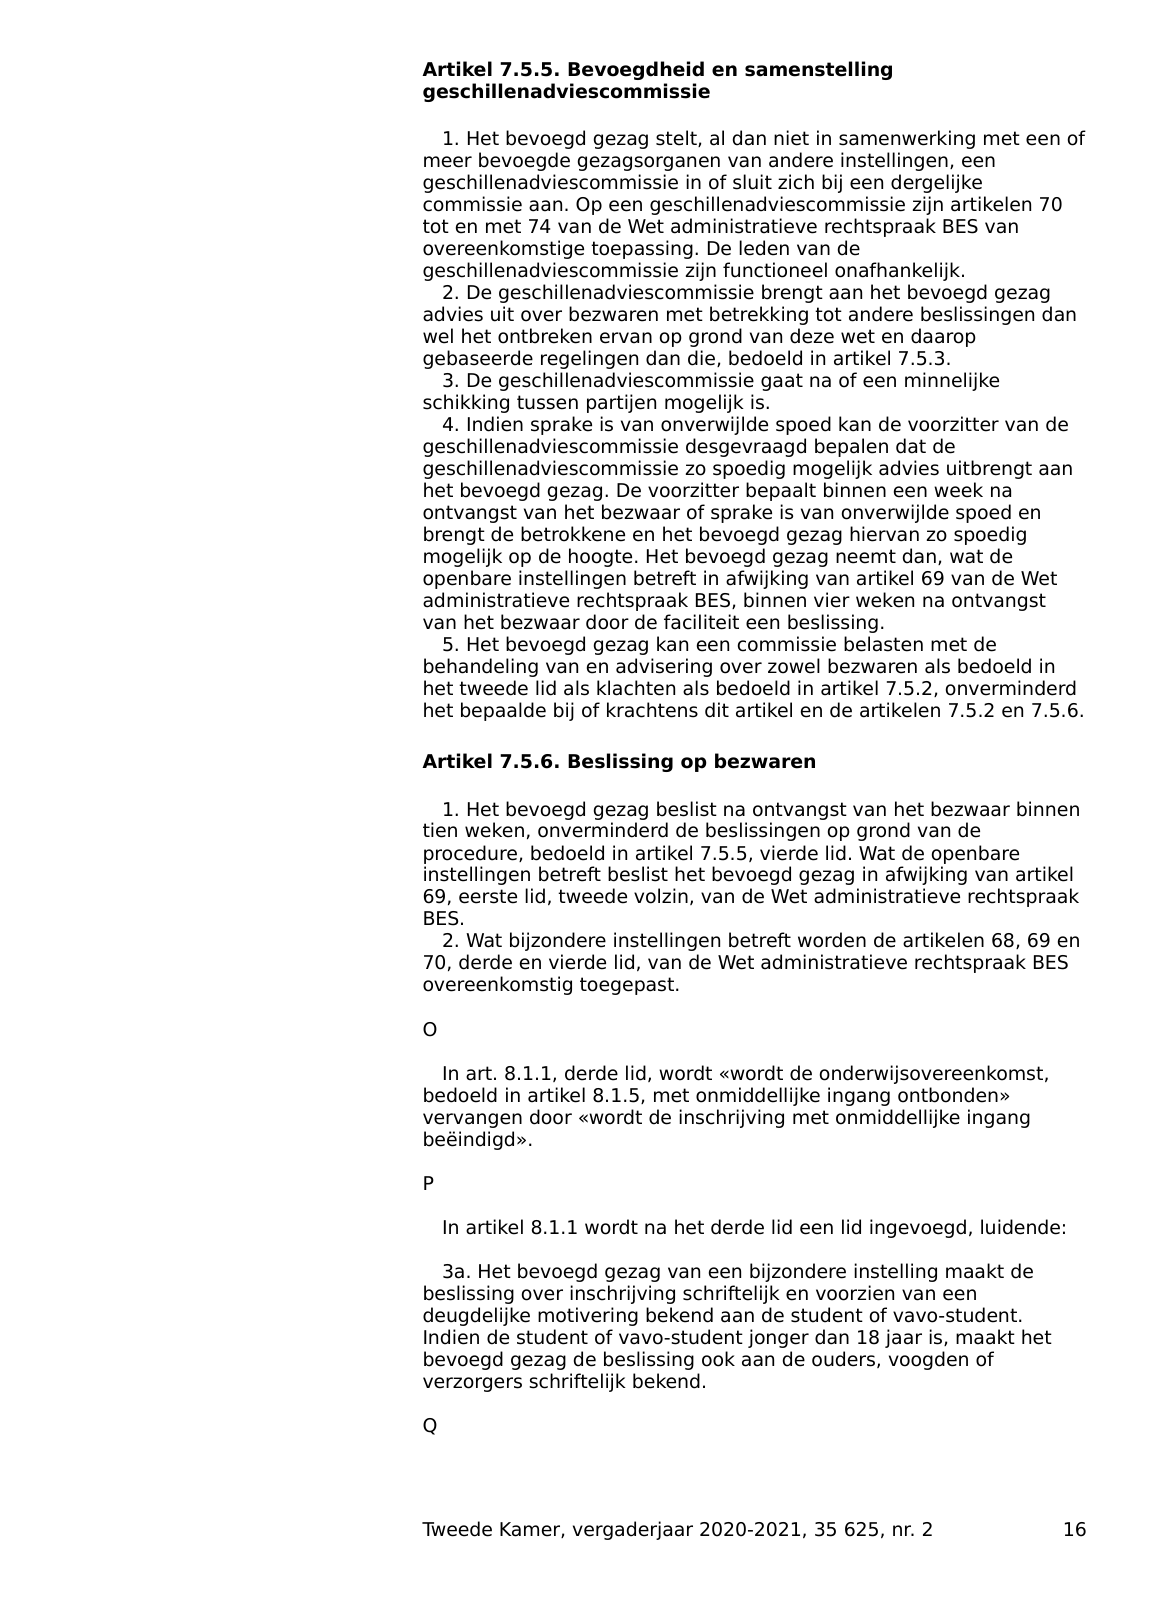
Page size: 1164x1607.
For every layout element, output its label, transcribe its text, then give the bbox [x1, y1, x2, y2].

subtitle Artikel 7.5.6. Beslissing op bezwaren [422, 751, 1087, 773]
text 2. Wat bijzondere instellingen betreft worden de artikelen 68, 69 en 70, derde en vierde lid, van de Wet administratieve rechtspraak BES overeenkomstig toegepast. [422, 930, 1087, 996]
text 4. Indien sprake is van onverwijlde spoed kan de voorzitter van de geschillenadviescommissie desgevraagd bepalen dat de geschillenadviescommissie zo spoedig mogelijk advies uitbrengt aan het bevoegd gezag. De voorzitter bepaalt binnen een week na ontvangst van het bezwaar of sprake is van onverwijlde spoed en brengt de betrokkene en het bevoegd gezag hiervan zo spoedig mogelijk op de hoogte. Het bevoegd gezag neemt dan, wat de openbare instellingen betreft in afwijking van artikel 69 van de Wet administratieve rechtspraak BES, binnen vier weken na ontvangst van het bezwaar door de faciliteit een beslissing. [422, 414, 1087, 633]
text In artikel 8.1.1 wordt na het derde lid een lid ingevoegd, luidende: [422, 1217, 1087, 1239]
text 5. Het bevoegd gezag kan een commissie belasten met de behandeling van en advisering over zowel bezwaren als bedoeld in het tweede lid als klachten als bedoeld in artikel 7.5.2, onverminderd het bepaalde bij of krachtens dit artikel en de artikelen 7.5.2 en 7.5.6. [422, 633, 1087, 721]
text O [422, 1018, 1087, 1040]
text 2. De geschillenadviescommissie brengt aan het bevoegd gezag advies uit over bezwaren met betrekking tot andere beslissingen dan wel het ontbreken ervan op grond van deze wet en daarop gebaseerde regelingen dan die, bedoeld in artikel 7.5.3. [422, 282, 1087, 370]
subtitle Artikel 7.5.5. Bevoegdheid en samenstelling geschillenadviescommissie [422, 59, 1087, 103]
text In art. 8.1.1, derde lid, wordt «wordt de onderwijsovereenkomst, bedoeld in artikel 8.1.5, met onmiddellijke ingang ontbonden» vervangen door «wordt de inschrijving met onmiddellijke ingang beëindigd». [422, 1063, 1087, 1151]
text Q [422, 1415, 1087, 1437]
text P [422, 1173, 1087, 1195]
text 3a. Het bevoegd gezag van een bijzondere instelling maakt de beslissing over inschrijving schriftelijk en voorzien van een deugdelijke motivering bekend aan de student of vavo-student. Indien de student of vavo-student jonger dan 18 jaar is, maakt het bevoegd gezag de beslissing ook aan de ouders, voogden of verzorgers schriftelijk bekend. [422, 1261, 1087, 1393]
text 3. De geschillenadviescommissie gaat na of een minnelijke schikking tussen partijen mogelijk is. [422, 370, 1087, 414]
text 1. Het bevoegd gezag beslist na ontvangst van het bezwaar binnen tien weken, onverminderd de beslissingen op grond van de procedure, bedoeld in artikel 7.5.5, vierde lid. Wat de openbare instellingen betreft beslist het bevoegd gezag in afwijking van artikel 69, eerste lid, tweede volzin, van de Wet administratieve rechtspraak BES. [422, 798, 1087, 930]
text 1. Het bevoegd gezag stelt, al dan niet in samenwerking met een of meer bevoegde gezagsorganen van andere instellingen, een geschillenadviescommissie in of sluit zich bij een dergelijke commissie aan. Op een geschillenadviescommissie zijn artikelen 70 tot en met 74 van de Wet administratieve rechtspraak BES van overeenkomstige toepassing. De leden van de geschillenadviescommissie zijn functioneel onafhankelijk. [422, 128, 1087, 282]
